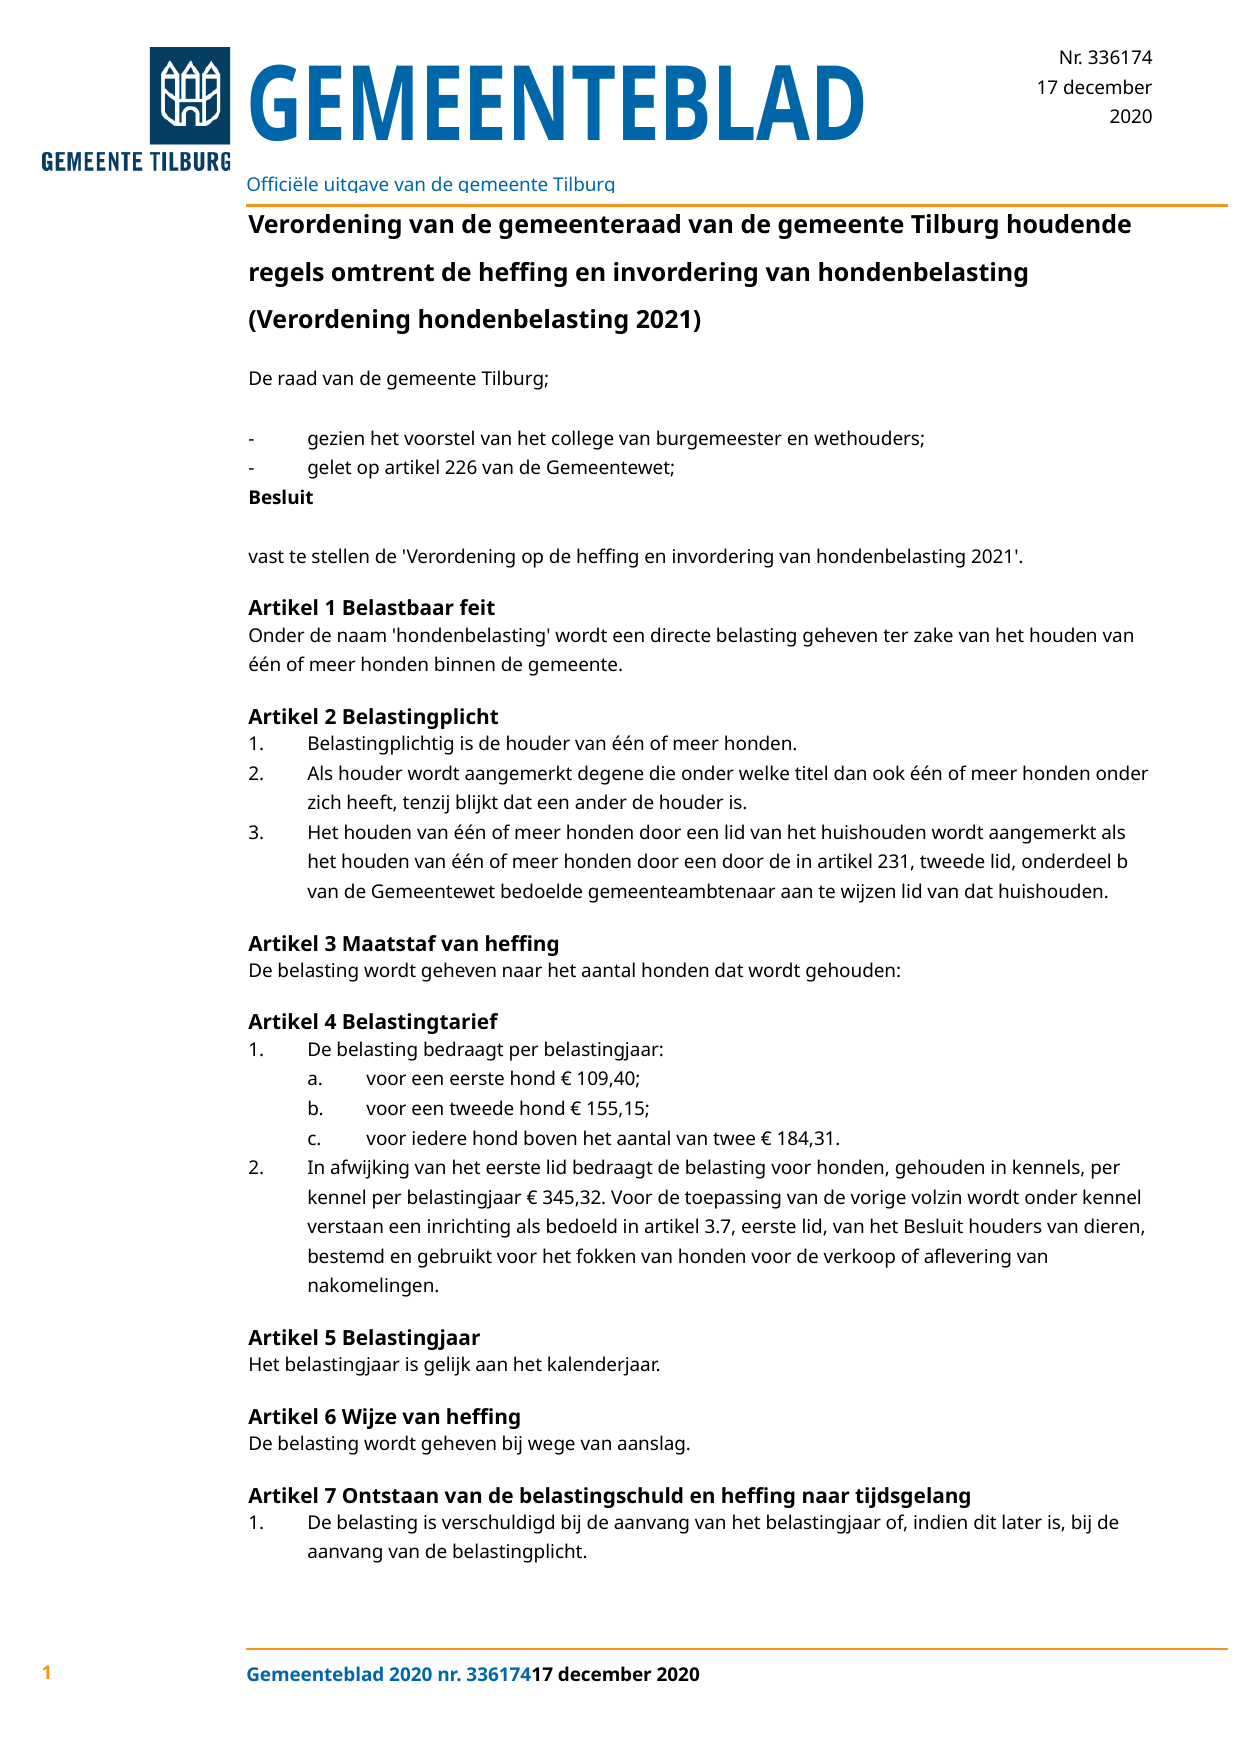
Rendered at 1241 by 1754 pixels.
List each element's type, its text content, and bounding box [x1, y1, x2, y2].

text vast te stellen de 'Verordening op de heffing en invordering van hondenbelasting 2021'. [248, 543, 1152, 569]
text Verordening van de gemeenteraad van de gemeente Tilburg houdende regels omtrent de heffing en invordering van hondenbelasting (Verordening hondenbelasting 2021) [248, 207, 1152, 336]
list Belastingplichtig is de houder van één of meer honden. [248, 730, 1152, 756]
list gezien het voorstel van het college van burgemeester en wethouders; [248, 425, 1152, 450]
list Als houder wordt aangemerkt degene die onder welke titel dan ook één of meer honden onder zich heeft, tenzij blijkt dat een ander de houder is. [248, 760, 1152, 815]
text Onder de naam 'hondenbelasting' wordt een directe belasting geheven ter zake van het houden van één of meer honden binnen de gemeente. [248, 622, 1152, 677]
list gelet op artikel 226 van de Gemeentewet; [248, 454, 1152, 480]
list In afwijking van het eerste lid bedraagt de belasting voor honden, gehouden in kennels, per kennel per belastingjaar € 345,32. Voor de toepassing van de vorige volzin wordt onder kennel verstaan een inrichting als bedoeld in artikel 3.7, eerste lid, van het Besluit houders van dieren, bestemd en gebruikt voor het fokken van honden voor de verkoop of aflevering van nakomelingen. [248, 1154, 1152, 1298]
text Artikel 6 Wijze van heffing [248, 1402, 1152, 1430]
text Besluit [248, 484, 1152, 509]
text Artikel 5 Belastingjaar [248, 1323, 1152, 1351]
list De belasting is verschuldigd bij de aanvang van het belastingjaar of, indien dit later is, bij de aanvang van de belastingplicht. [248, 1509, 1152, 1564]
text Het belastingjaar is gelijk aan het kalenderjaar. [248, 1351, 1152, 1377]
text Artikel 2 Belastingplicht [248, 702, 1152, 730]
text Artikel 3 Maatstaf van heffing [248, 929, 1152, 957]
list voor iedere hond boven het aantal van twee € 184,31. [307, 1125, 1152, 1150]
text Artikel 4 Belastingtarief [248, 1007, 1152, 1036]
text De belasting wordt geheven bij wege van aanslag. [248, 1430, 1152, 1456]
text De raad van de gemeente Tilburg; [248, 366, 1152, 391]
text Artikel 1 Belastbaar feit [248, 593, 1152, 622]
list Het houden van één of meer honden door een lid van het huishouden wordt aangemerkt als het houden van één of meer honden door een door de in artikel 231, tweede lid, onderdeel b van de Gemeentewet bedoelde gemeenteambtenaar aan te wijzen lid van dat huishouden. [248, 819, 1152, 904]
list De belasting bedraagt per belastingjaar: [248, 1036, 1152, 1062]
text De belasting wordt geheven naar het aantal honden dat wordt gehouden: [248, 957, 1152, 983]
text Artikel 7 Ontstaan van de belastingschuld en heffing naar tijdsgelang [248, 1481, 1152, 1509]
list voor een eerste hond € 109,40; [307, 1066, 1152, 1091]
list voor een tweede hond € 155,15; [307, 1095, 1152, 1121]
picture [41, 47, 231, 172]
